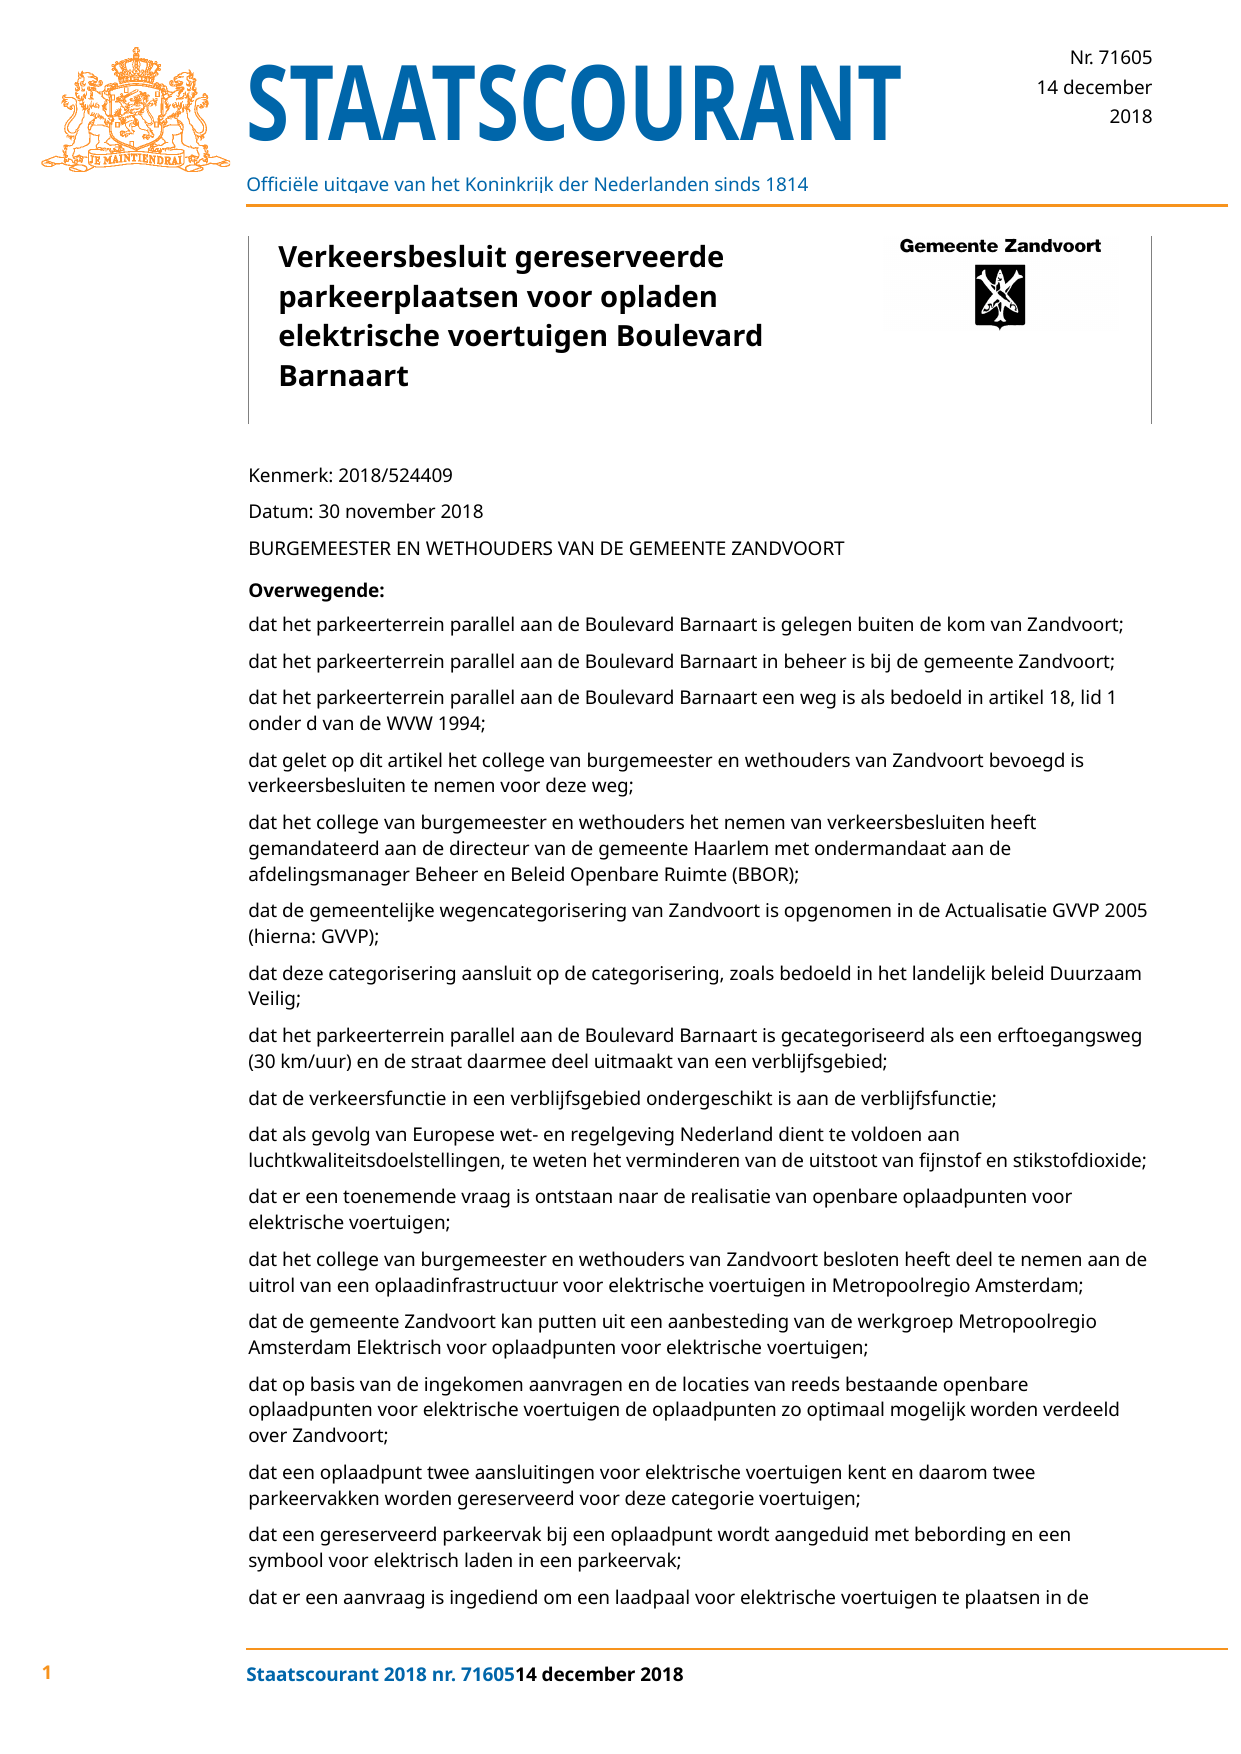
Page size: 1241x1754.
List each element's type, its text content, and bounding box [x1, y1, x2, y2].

table_header Verkeersbesluit gereserveerde parkeerplaatsen voor opladen elektrische voertuigen Boulevard Barnaart [249, 236, 850, 424]
text Datum: 30 november 2018 [248, 499, 1152, 524]
text dat op basis van de ingekomen aanvragen en de locaties van reeds bestaande openbare oplaadpunten voor elektrische voertuigen de oplaadpunten zo optimaal mogelijk worden verdeeld over Zandvoort; [248, 1371, 1152, 1448]
text dat het parkeerterrein parallel aan de Boulevard Barnaart is gelegen buiten de kom van Zandvoort; [248, 611, 1152, 637]
text dat deze categorisering aansluit op de categorisering, zoals bedoeld in het landelijk beleid Duurzaam Veilig; [248, 960, 1152, 1011]
text dat het parkeerterrein parallel aan de Boulevard Barnaart een weg is als bedoeld in artikel 18, lid 1 onder d van de WVW 1994; [248, 684, 1152, 736]
text Kenmerk: 2018/524409 [248, 462, 1152, 488]
text dat gelet op dit artikel het college van burgemeester en wethouders van Zandvoort bevoegd is verkeersbesluiten te nemen voor deze weg; [248, 747, 1152, 798]
text dat het parkeerterrein parallel aan de Boulevard Barnaart in beheer is bij de gemeente Zandvoort; [248, 648, 1152, 674]
text dat de gemeente Zandvoort kan putten uit een aanbesteding van de werkgroep Metropoolregio Amsterdam Elektrisch voor oplaadpunten voor elektrische voertuigen; [248, 1308, 1152, 1360]
text Overwegende: [248, 577, 1152, 603]
table_header [850, 236, 1151, 424]
text BURGEMEESTER EN WETHOUDERS VAN DE GEMEENTE ZANDVOORT [248, 535, 1152, 561]
text dat het parkeerterrein parallel aan de Boulevard Barnaart is gecategoriseerd als een erftoegangsweg (30 km/uur) en de straat daarmee deel uitmaakt van een verblijfsgebied; [248, 1022, 1152, 1074]
picture [882, 236, 1119, 331]
picture [41, 47, 231, 172]
text dat er een aanvraag is ingediend om een laadpaal voor elektrische voertuigen te plaatsen in de [248, 1584, 1152, 1609]
text dat als gevolg van Europese wet- en regelgeving Nederland dient te voldoen aan luchtkwaliteitsdoelstellingen, te weten het verminderen van de uitstoot van fijnstof en stikstofdioxide; [248, 1121, 1152, 1173]
text dat een gereserveerd parkeervak bij een oplaadpunt wordt aangeduid met bebording en een symbool voor elektrisch laden in een parkeervak; [248, 1521, 1152, 1573]
text dat het college van burgemeester en wethouders van Zandvoort besloten heeft deel te nemen aan de uitrol van een oplaadinfrastructuur voor elektrische voertuigen in Metropoolregio Amsterdam; [248, 1246, 1152, 1298]
text dat een oplaadpunt twee aansluitingen voor elektrische voertuigen kent en daarom twee parkeervakken worden gereserveerd voor deze categorie voertuigen; [248, 1459, 1152, 1511]
text dat het college van burgemeester en wethouders het nemen van verkeersbesluiten heeft gemandateerd aan de directeur van de gemeente Haarlem met ondermandaat aan de afdelingsmanager Beheer en Beleid Openbare Ruimte (BBOR); [248, 809, 1152, 887]
text dat er een toenemende vraag is ontstaan naar de realisatie van openbare oplaadpunten voor elektrische voertuigen; [248, 1184, 1152, 1235]
text dat de gemeentelijke wegencategorisering van Zandvoort is opgenomen in de Actualisatie GVVP 2005 (hierna: GVVP); [248, 897, 1152, 949]
text dat de verkeersfunctie in een verblijfsgebied ondergeschikt is aan de verblijfsfunctie; [248, 1085, 1152, 1110]
